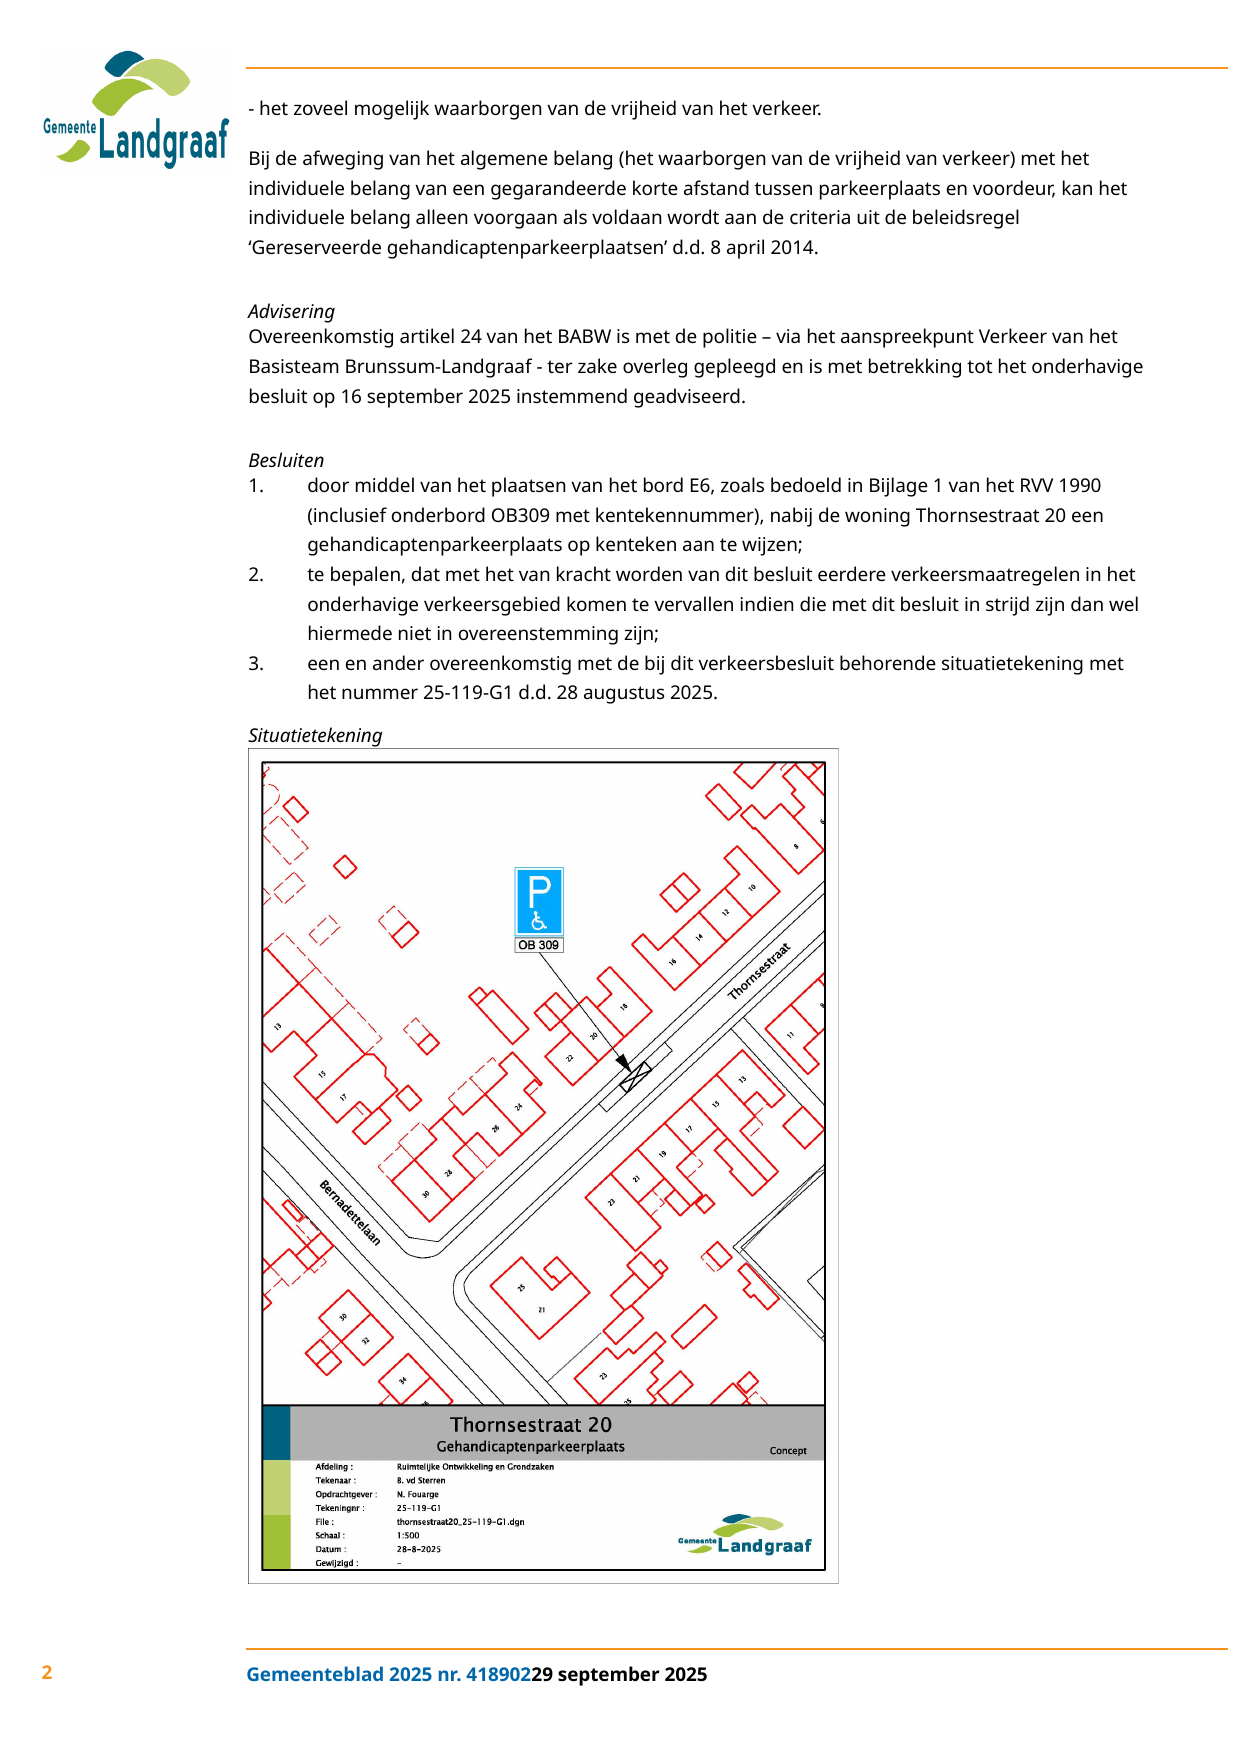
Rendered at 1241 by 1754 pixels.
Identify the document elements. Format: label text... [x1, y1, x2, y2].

text Situatietekening [248, 723, 1152, 748]
text Besluiten [248, 447, 1152, 472]
list door middel van het plaatsen van het bord E6, zoals bedoeld in Bijlage 1 van het RVV 1990 (inclusief onderbord OB309 met kentekennummer), nabij de woning Thornsestraat 20 een gehandicaptenparkeerplaats op kenteken aan te wijzen; [248, 472, 1152, 557]
list een en ander overeenkomstig met de bij dit verkeersbesluit behorende situatietekening met het nummer 25-119-G1 d.d. 28 augustus 2025. [248, 650, 1152, 705]
list te bepalen, dat met het van kracht worden van dit besluit eerdere verkeersmaatregelen in het onderhavige verkeersgebied komen te vervallen indien die met dit besluit in strijd zijn dan wel hiermede niet in overeenstemming zijn; [248, 561, 1152, 646]
picture [248, 748, 839, 1584]
text - het zoveel mogelijk waarborgen van de vrijheid van het verkeer. [248, 95, 1152, 121]
text Overeenkomstig artikel 24 van het BABW is met de politie – via het aanspreekpunt Verkeer van het Basisteam Brunssum-Landgraaf - ter zake overleg gepleegd en is met betrekking tot het onderhavige besluit op 16 september 2025 instemmend geadviseerd. [248, 324, 1152, 408]
picture [41, 47, 231, 172]
text Bij de afweging van het algemene belang (het waarborgen van de vrijheid van verkeer) met het individuele belang van een gegarandeerde korte afstand tussen parkeerplaats en voordeur, kan het individuele belang alleen voorgaan als voldaan wordt aan de criteria uit de beleidsregel ‘Gereserveerde gehandicaptenparkeerplaatsen’ d.d. 8 april 2014. [248, 145, 1152, 260]
text Advisering [248, 298, 1152, 324]
